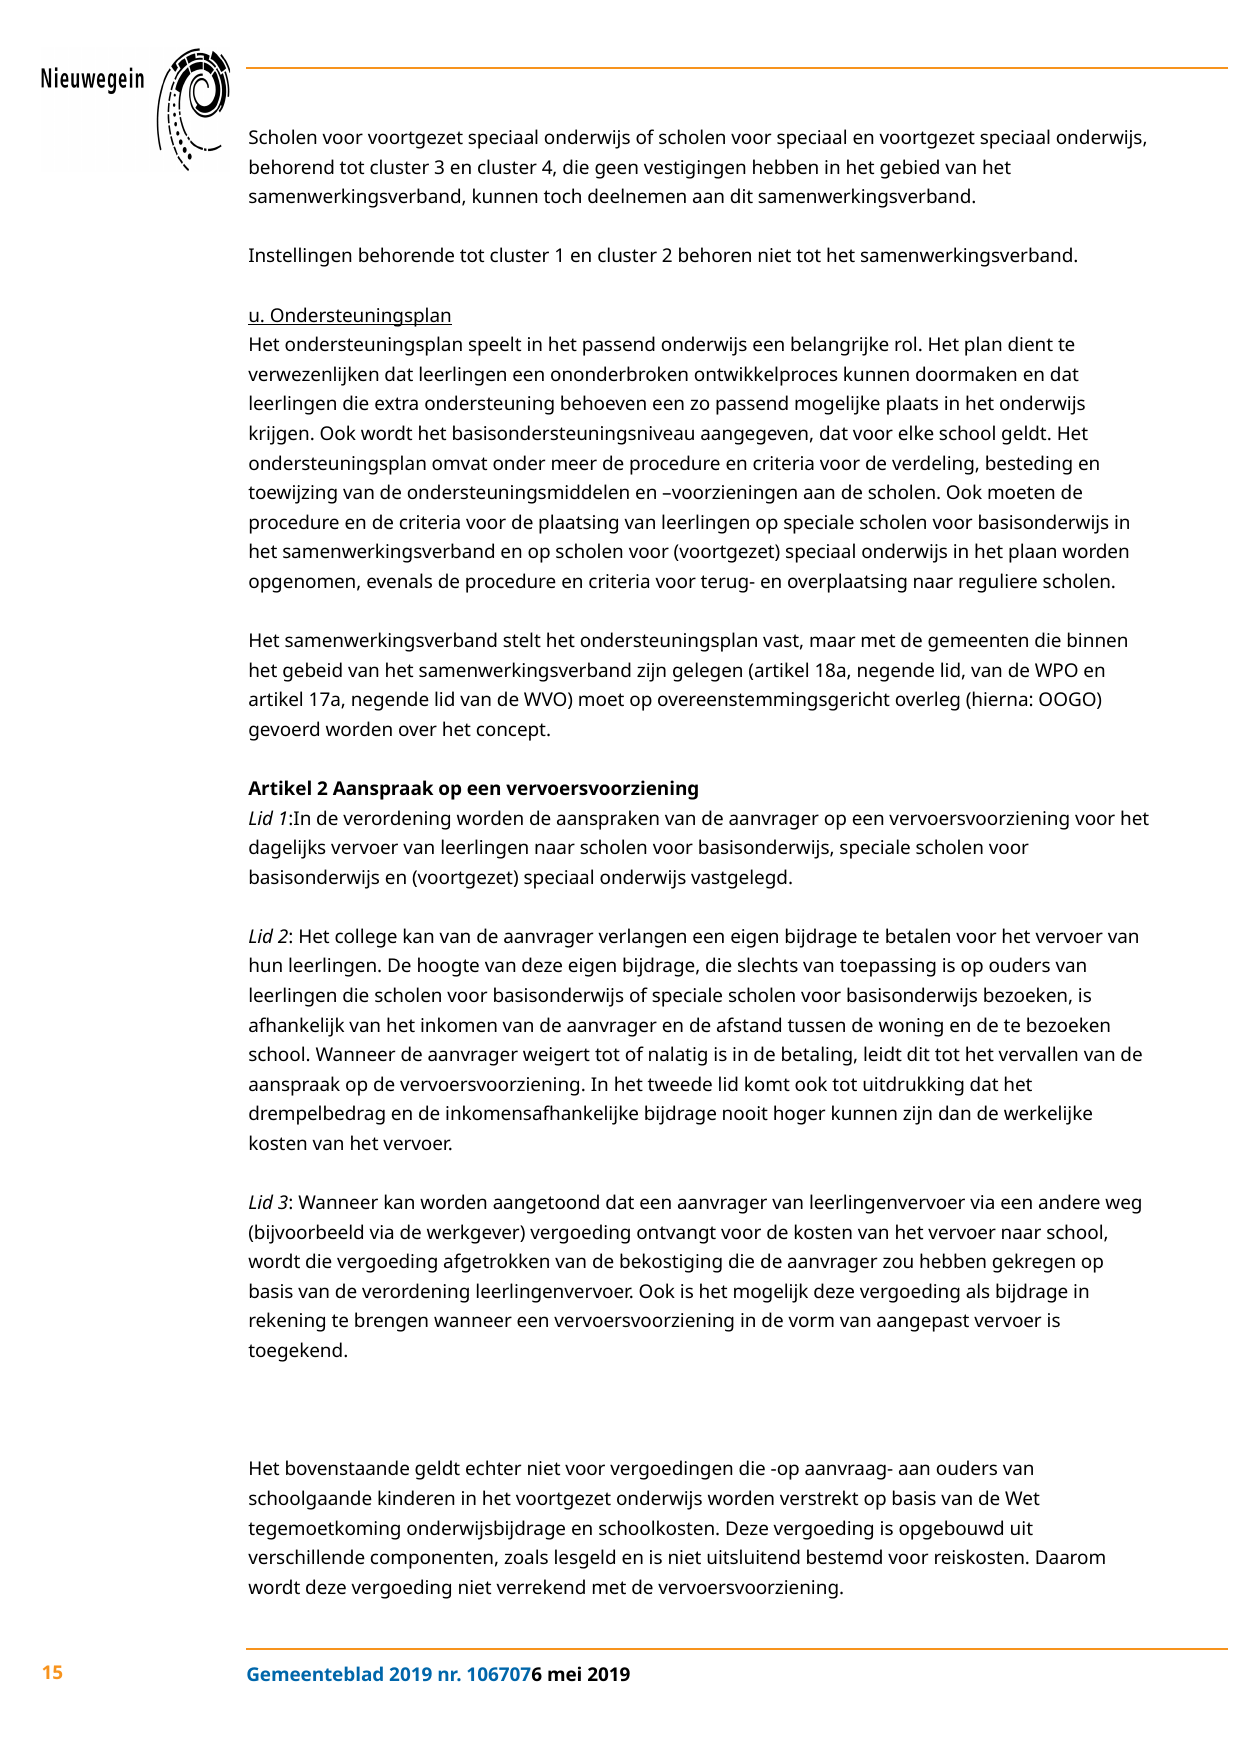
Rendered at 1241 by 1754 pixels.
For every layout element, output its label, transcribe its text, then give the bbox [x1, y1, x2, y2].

text Artikel 2 Aanspraak op een vervoersvoorziening [248, 775, 1152, 801]
text Het samenwerkingsverband stelt het ondersteuningsplan vast, maar met de gemeenten die binnen het gebeid van het samenwerkingsverband zijn gelegen (artikel 18a, negende lid, van de WPO en artikel 17a, negende lid van de WVO) moet op overeenstemmingsgericht overleg (hierna: OOGO) gevoerd worden over het concept. [248, 627, 1152, 742]
text Lid 1:In de verordening worden de aanspraken van de aanvrager op een vervoersvoorziening voor het dagelijks vervoer van leerlingen naar scholen voor basisonderwijs, speciale scholen voor basisonderwijs en (voortgezet) speciaal onderwijs vastgelegd. [248, 805, 1152, 890]
text Het bovenstaande geldt echter niet voor vergoedingen die -op aanvraag- aan ouders van schoolgaande kinderen in het voortgezet onderwijs worden verstrekt op basis van de Wet tegemoetkoming onderwijsbijdrage en schoolkosten. Deze vergoeding is opgebouwd uit verschillende componenten, zoals lesgeld en is niet uitsluitend bestemd voor reiskosten. Daarom wordt deze vergoeding niet verrekend met de vervoersvoorziening. [248, 1456, 1152, 1600]
text Het ondersteuningsplan speelt in het passend onderwijs een belangrijke rol. Het plan dient te verwezenlijken dat leerlingen een ononderbroken ontwikkelproces kunnen doormaken en dat leerlingen die extra ondersteuning behoeven een zo passend mogelijke plaats in het onderwijs krijgen. Ook wordt het basisondersteuningsniveau aangegeven, dat voor elke school geldt. Het ondersteuningsplan omvat onder meer de procedure en criteria voor de verdeling, besteding en toewijzing van de ondersteuningsmiddelen en –voorzieningen aan de scholen. Ook moeten de procedure en de criteria voor de plaatsing van leerlingen op speciale scholen voor basisonderwijs in het samenwerkingsverband en op scholen voor (voortgezet) speciaal onderwijs in het plaan worden opgenomen, evenals de procedure en criteria voor terug- en overplaatsing naar reguliere scholen. [248, 331, 1152, 594]
text Scholen voor voortgezet speciaal onderwijs of scholen voor speciaal en voortgezet speciaal onderwijs, behorend tot cluster 3 en cluster 4, die geen vestigingen hebben in het gebied van het samenwerkingsverband, kunnen toch deelnemen aan dit samenwerkingsverband. [248, 124, 1152, 209]
picture [41, 47, 231, 172]
text Lid 2: Het college kan van de aanvrager verlangen een eigen bijdrage te betalen voor het vervoer van hun leerlingen. De hoogte van deze eigen bijdrage, die slechts van toepassing is op ouders van leerlingen die scholen voor basisonderwijs of speciale scholen voor basisonderwijs bezoeken, is afhankelijk van het inkomen van de aanvrager en de afstand tussen de woning en de te bezoeken school. Wanneer de aanvrager weigert tot of nalatig is in de betaling, leidt dit tot het vervallen van de aanspraak op de vervoersvoorziening. In het tweede lid komt ook tot uitdrukking dat het drempelbedrag en de inkomensafhankelijke bijdrage nooit hoger kunnen zijn dan de werkelijke kosten van het vervoer. [248, 923, 1152, 1156]
text Instellingen behorende tot cluster 1 en cluster 2 behoren niet tot het samenwerkingsverband. [248, 243, 1152, 268]
text Lid 3: Wanneer kan worden aangetoond dat een aanvrager van leerlingenvervoer via een andere weg (bijvoorbeeld via de werkgever) vergoeding ontvangt voor de kosten van het vervoer naar school, wordt die vergoeding afgetrokken van de bekostiging die de aanvrager zou hebben gekregen op basis van de verordening leerlingenvervoer. Ook is het mogelijk deze vergoeding als bijdrage in rekening te brengen wanneer een vervoersvoorziening in de vorm van aangepast vervoer is toegekend. [248, 1189, 1152, 1363]
text u. Ondersteuningsplan [248, 302, 1152, 328]
